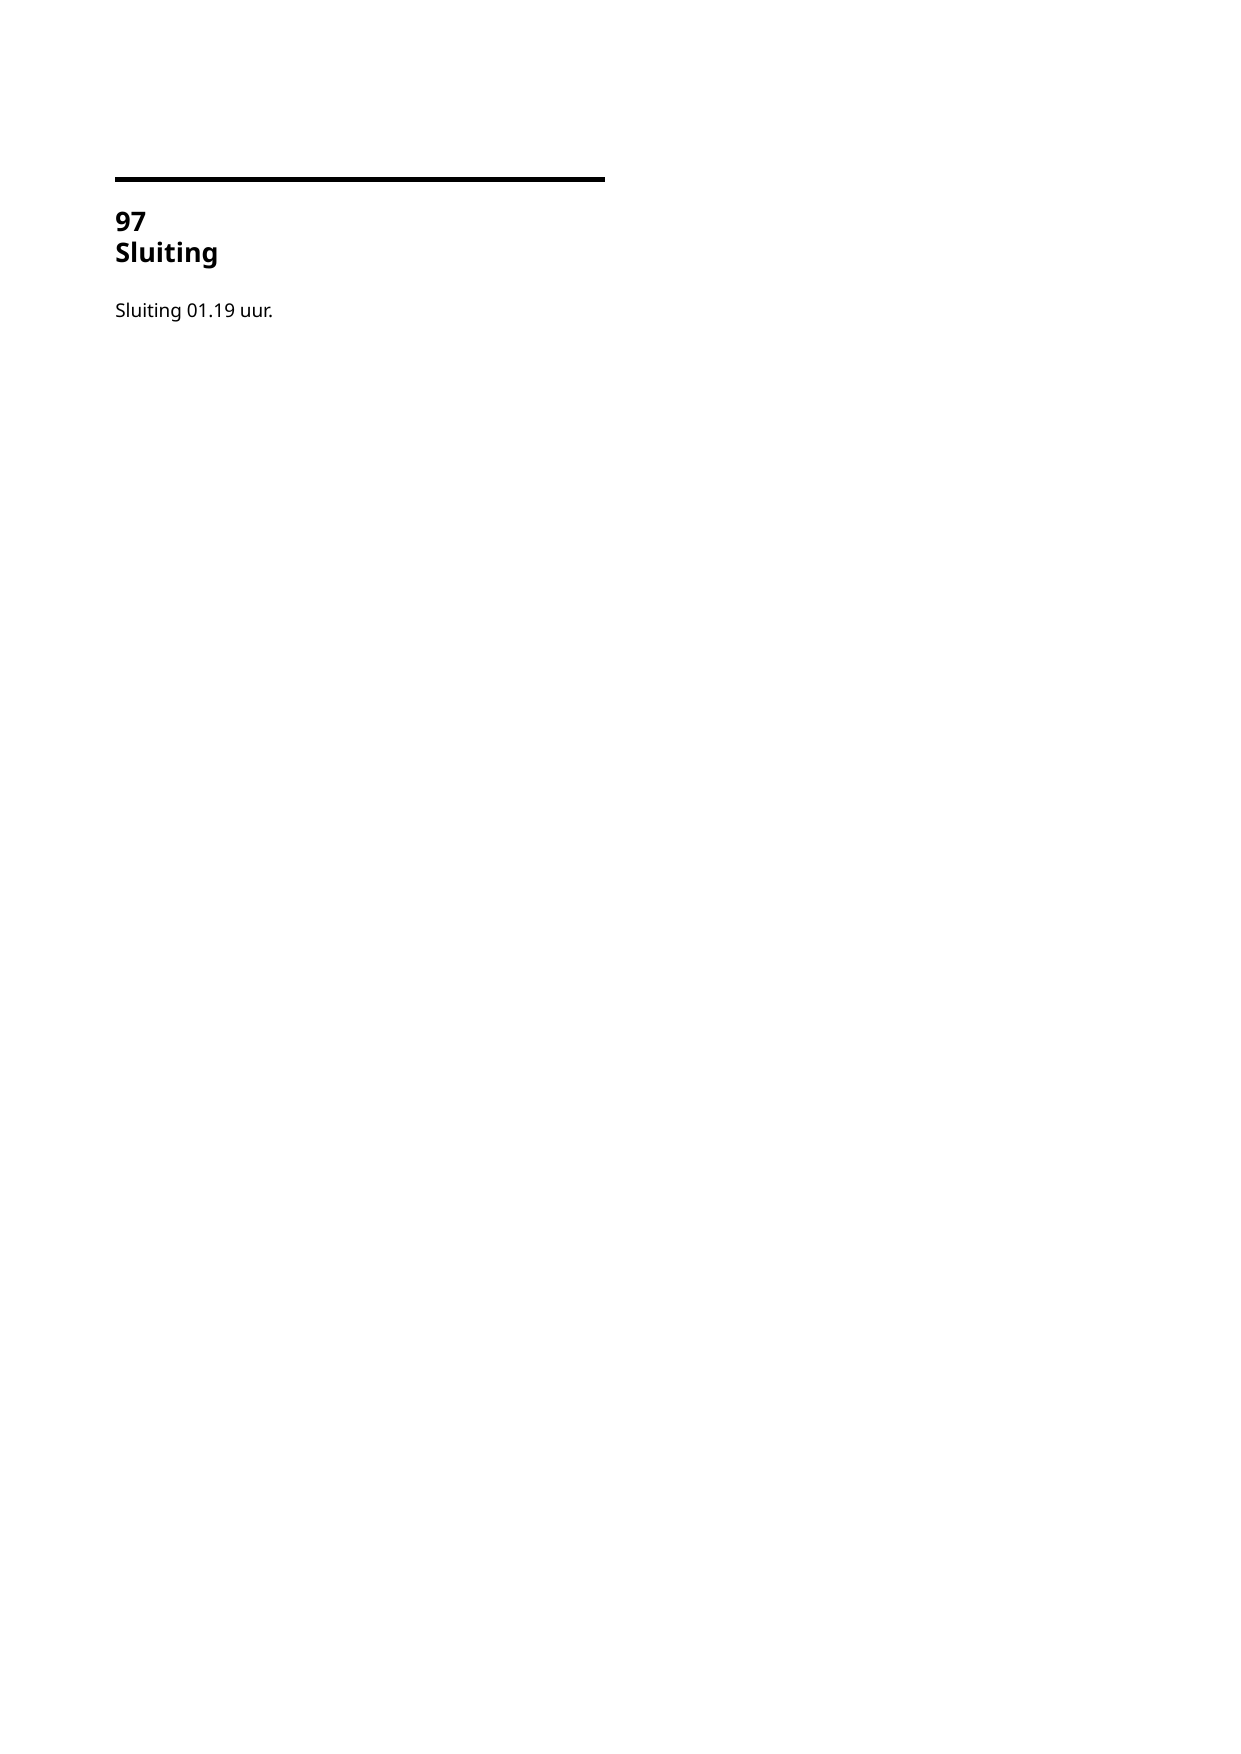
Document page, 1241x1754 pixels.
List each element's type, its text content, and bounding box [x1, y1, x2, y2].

text Sluiting 01.19 uur. [115, 302, 605, 322]
text Sluiting [115, 239, 605, 283]
text 97 [115, 203, 605, 239]
